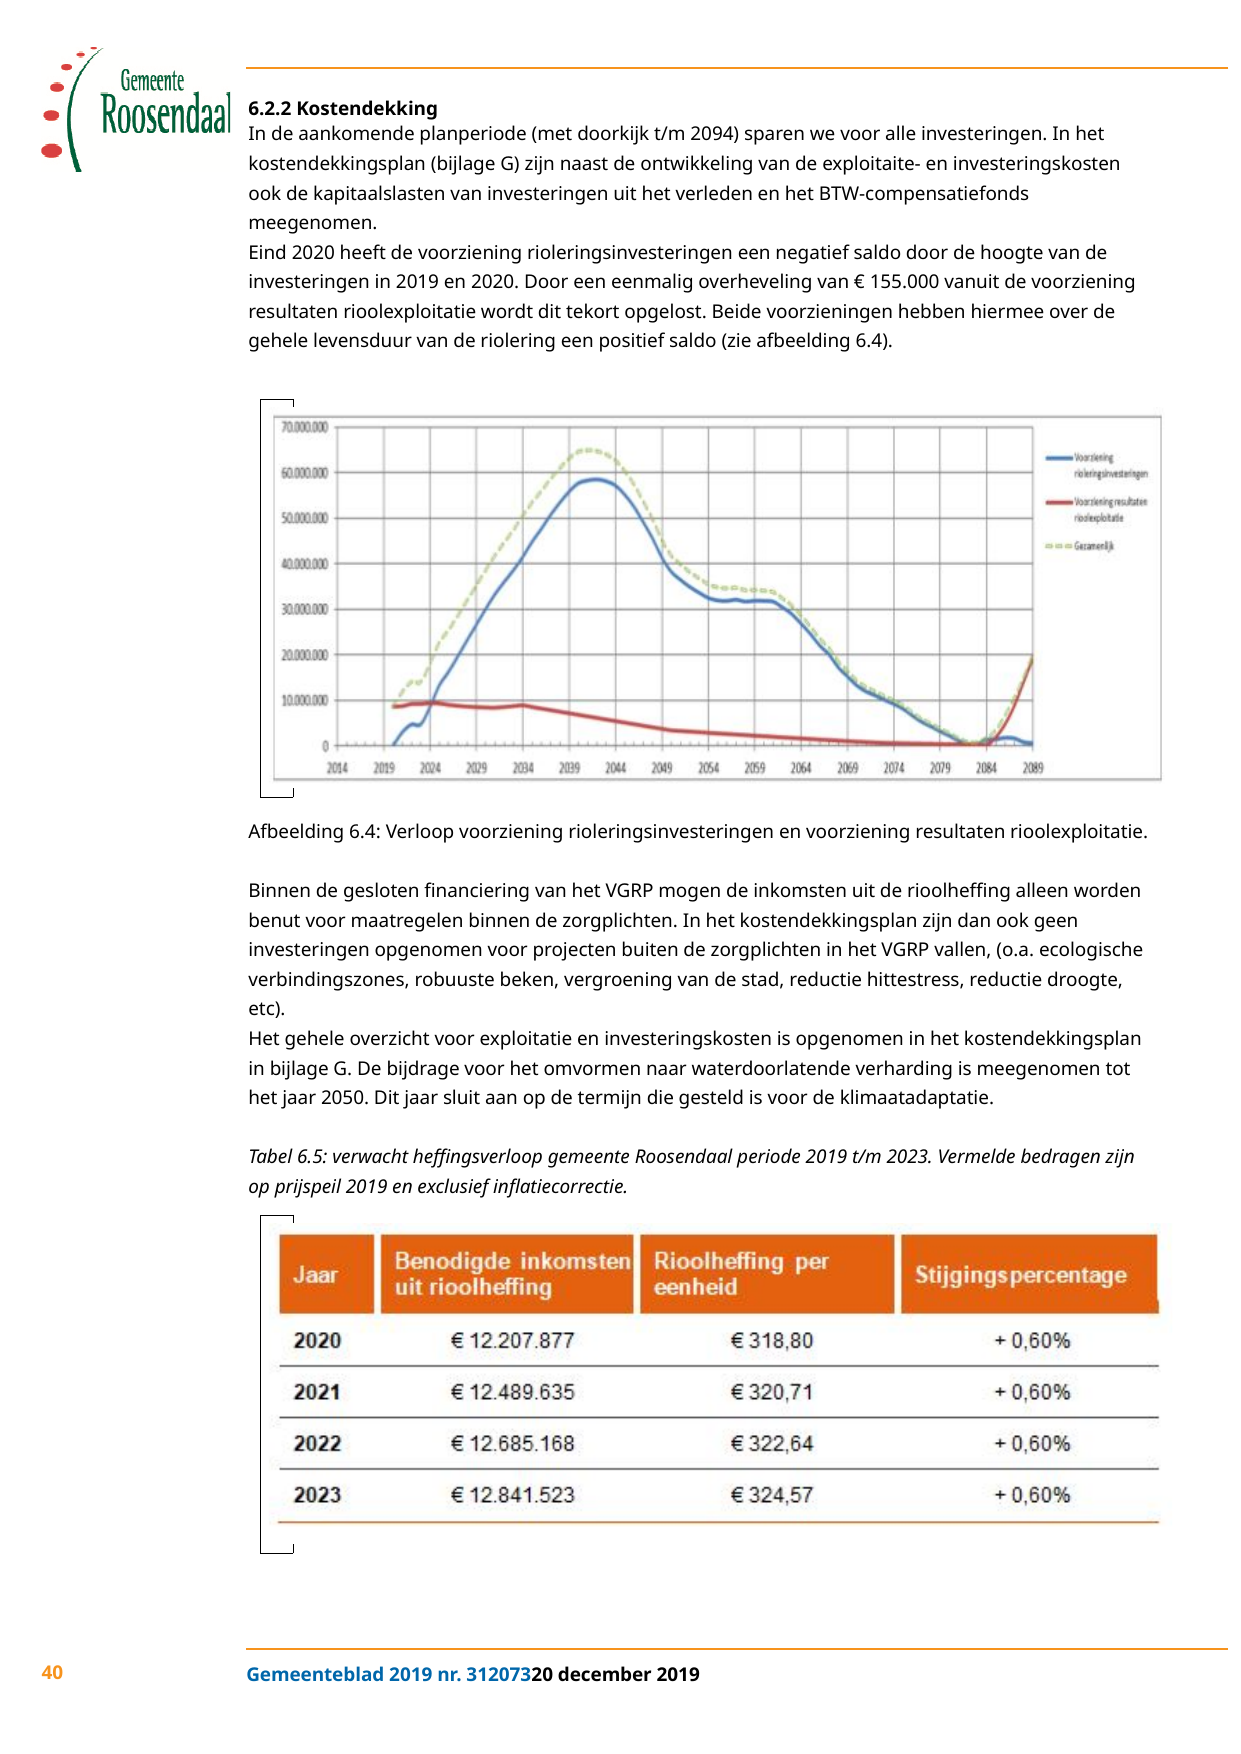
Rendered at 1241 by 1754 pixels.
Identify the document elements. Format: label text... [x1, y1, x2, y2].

picture [41, 47, 231, 172]
text Tabel 6.5: verwacht heffingsverloop gemeente Roosendaal periode 2019 t/m 2023. Vermelde bedragen zijn op prijspeil 2019 en exclusief inflatiecorrectie. [248, 1143, 1152, 1199]
text In de aankomende planperiode (met doorkijk t/m 2094) sparen we voor alle investeringen. In het kostendekkingsplan (bijlage G) zijn naast de ontwikkeling van de exploitaite- en investeringskosten ook de kapitaalslasten van investeringen uit het verleden en het BTW-compensatiefonds meegenomen. [248, 121, 1152, 235]
text Eind 2020 heeft de voorziening rioleringsinvesteringen een negatief saldo door de hoogte van de investeringen in 2019 en 2020. Door een eenmalig overheveling van € 155.000 vanuit de voorziening resultaten rioolexploitatie wordt dit tekort opgelost. Beide voorzieningen hebben hiermee over de gehele levensduur van de riolering een positief saldo (zie afbeelding 6.4). [248, 239, 1152, 353]
picture [268, 407, 1173, 788]
text Het gehele overzicht voor exploitatie en investeringskosten is opgenomen in het kostendekkingsplan in bijlage G. De bijdrage voor het omvormen naar waterdoorlatende verharding is meegenomen tot het jaar 2050. Dit jaar sluit aan op de termijn die gesteld is voor de klimaatadaptatie. [248, 1025, 1152, 1110]
text Binnen de gesloten financiering van het VGRP mogen de inkomsten uit de rioolheffing alleen worden benut voor maatregelen binnen de zorgplichten. In het kostendekkingsplan zijn dan ook geen investeringen opgenomen voor projecten buiten de zorgplichten in het VGRP vallen, (o.a. ecologische verbindingszones, robuuste beken, vergroening van de stad, reductie hittestress, reductie droogte, etc). [248, 877, 1152, 1021]
picture [268, 1223, 1173, 1544]
text 6.2.2 Kostendekking [248, 95, 1152, 121]
text Afbeelding 6.4: Verloop voorziening rioleringsinvesteringen en voorziening resultaten rioolexploitatie. [248, 818, 1152, 844]
